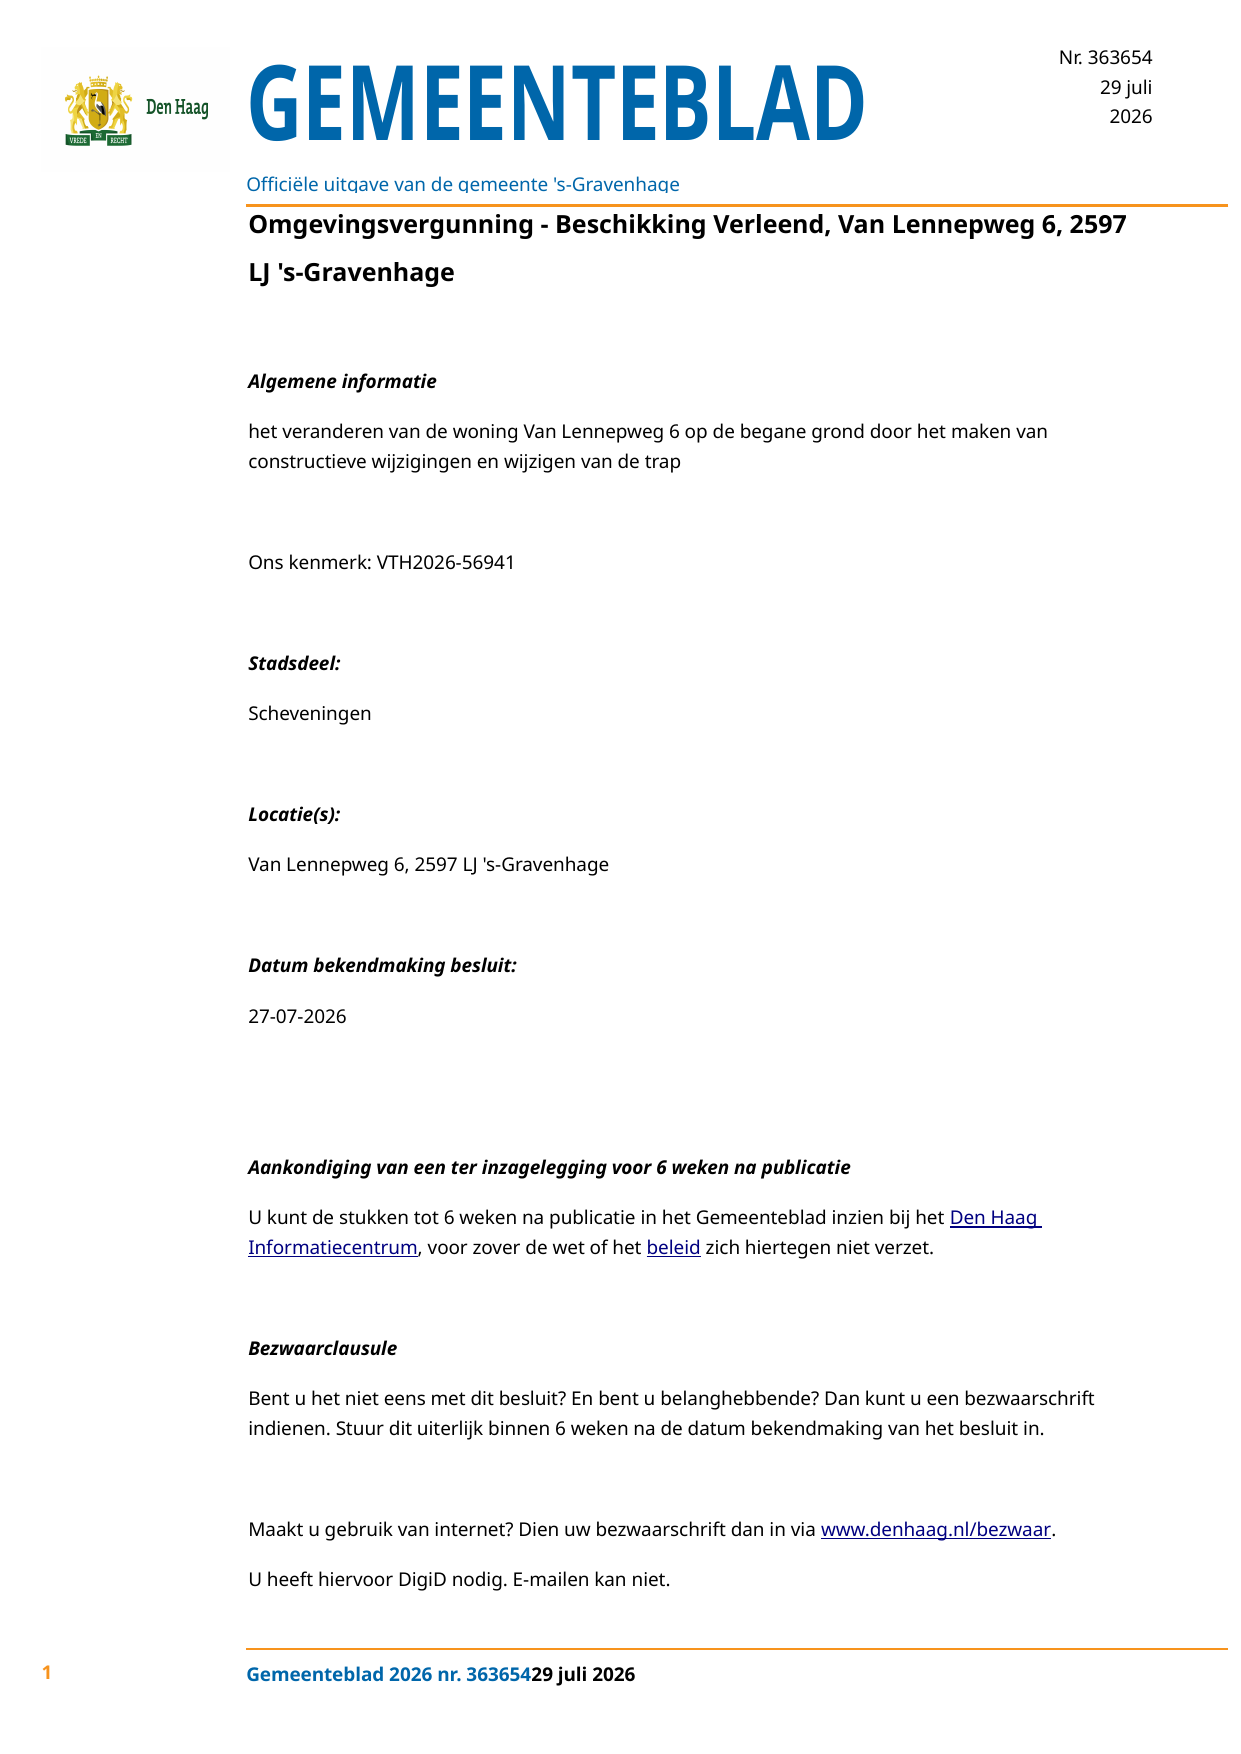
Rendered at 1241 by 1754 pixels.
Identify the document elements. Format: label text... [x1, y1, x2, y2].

picture [41, 47, 231, 172]
text Van Lennepweg 6, 2597 LJ 's-Gravenhage [248, 852, 1152, 877]
text U kunt de stukken tot 6 weken na publicatie in het Gemeenteblad inzien bij het Den Haag Informatiecentrum, voor zover de wet of het beleid zich hiertegen niet verzet. [248, 1204, 1152, 1260]
text Bent u het niet eens met dit besluit? En bent u belanghebbende? Dan kunt u een bezwaarschrift indienen. Stuur dit uiterlijk binnen 6 weken na de datum bekendmaking van het besluit in. [248, 1385, 1152, 1441]
text Stadsdeel: [248, 650, 1152, 676]
text Aankondiging van een ter inzagelegging voor 6 weken na publicatie [248, 1154, 1152, 1180]
text Bezwaarclausule [248, 1335, 1152, 1361]
text het veranderen van de woning Van Lennepweg 6 op de begane grond door het maken van constructieve wijzigingen en wijzigen van de trap [248, 419, 1152, 474]
text Datum bekendmaking besluit: [248, 952, 1152, 978]
text Maakt u gebruik van internet? Dien uw bezwaarschrift dan in via www.denhaag.nl/bezwaar. [248, 1516, 1152, 1542]
text Omgevingsvergunning - Beschikking Verleend, Van Lennepweg 6, 2597 LJ 's-Gravenhage [248, 207, 1152, 288]
text Scheveningen [248, 700, 1152, 726]
text Locatie(s): [248, 801, 1152, 827]
text 27-07-2026 [248, 1003, 1152, 1029]
text Algemene informatie [248, 368, 1152, 394]
text Ons kenmerk: VTH2026-56941 [248, 549, 1152, 575]
text U heeft hiervoor DigiD nodig. E-mailen kan niet. [248, 1566, 1152, 1592]
